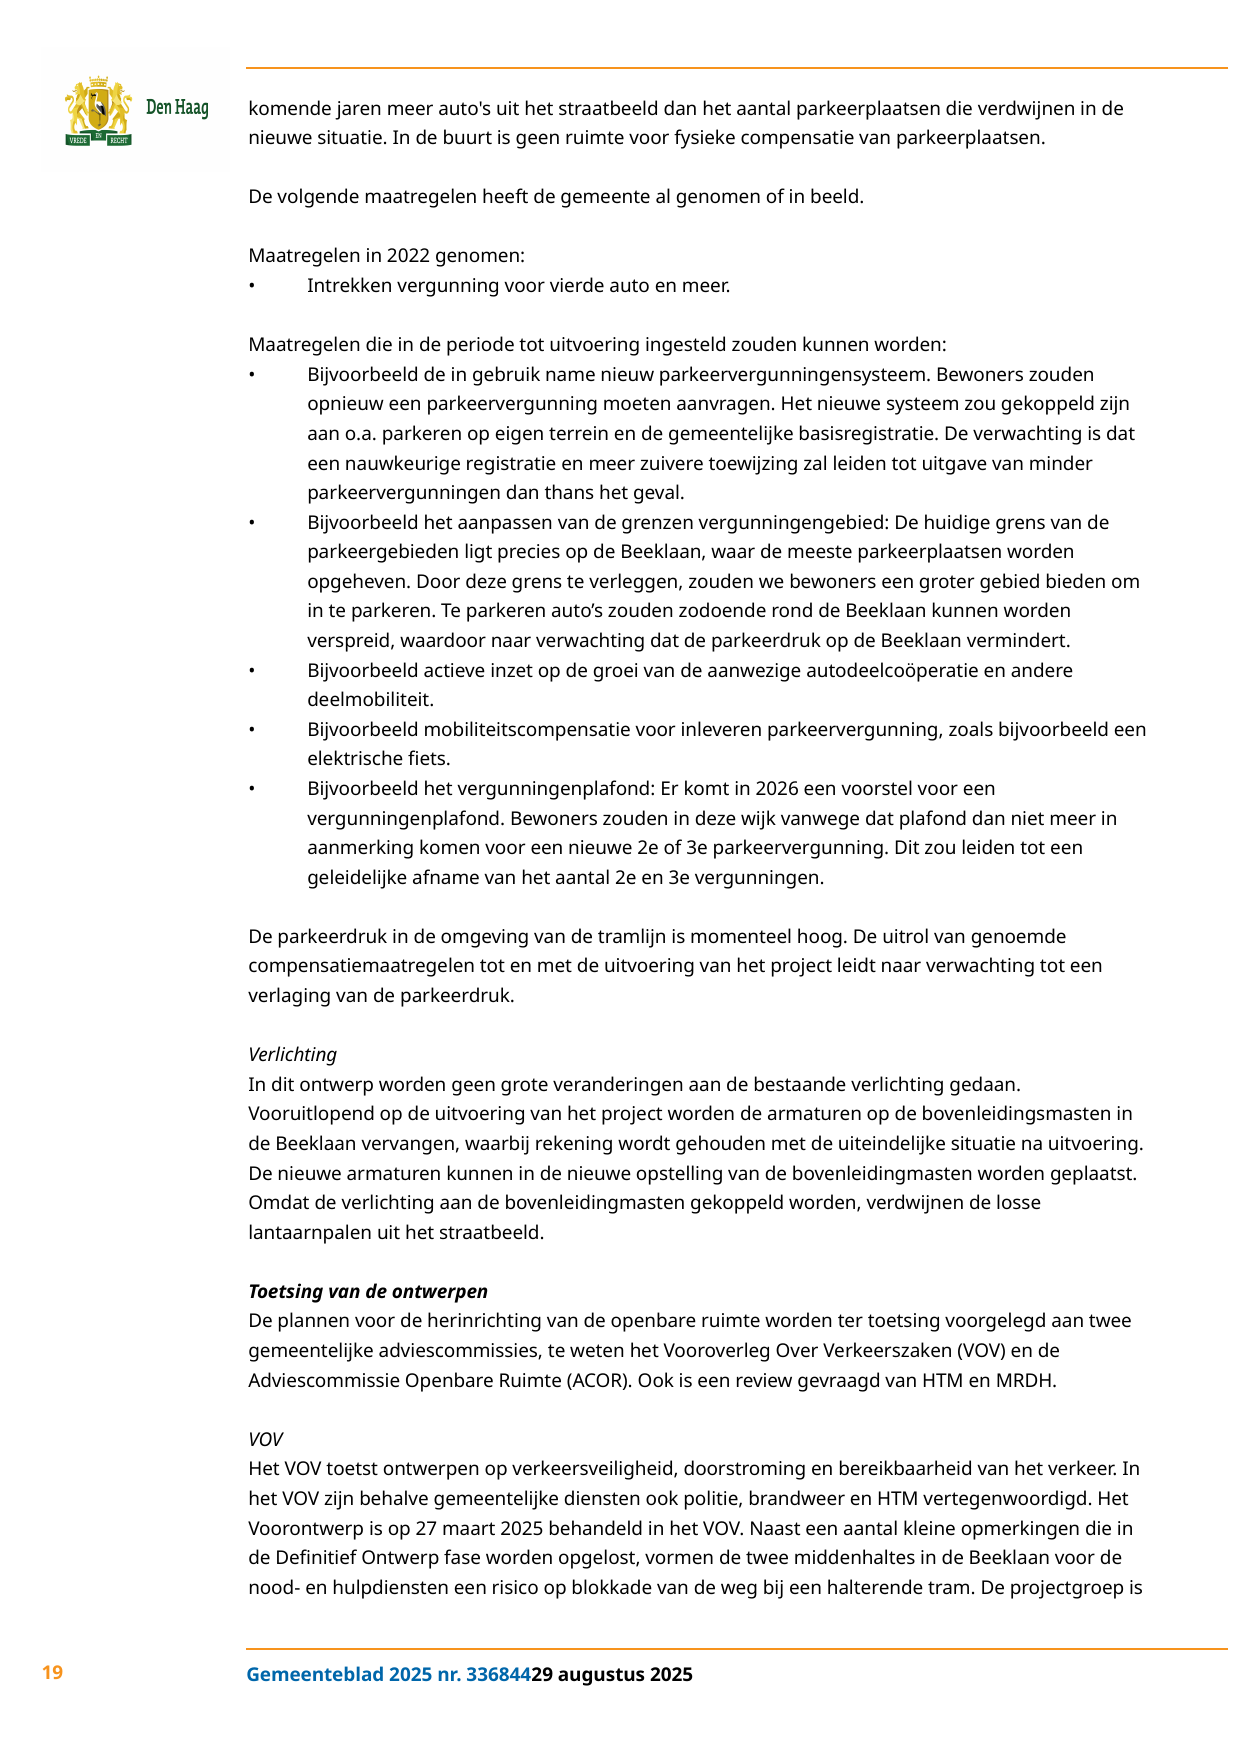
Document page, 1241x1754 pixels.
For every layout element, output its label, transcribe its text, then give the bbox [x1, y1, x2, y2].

list Bijvoorbeeld het aanpassen van de grenzen vergunningengebied: De huidige grens van de parkeergebieden ligt precies op de Beeklaan, waar de meeste parkeerplaatsen worden opgeheven. Door deze grens te verleggen, zouden we bewoners een groter gebied bieden om in te parkeren. Te parkeren auto’s zouden zodoende rond de Beeklaan kunnen worden verspreid, waardoor naar verwachting dat de parkeerdruk op de Beeklaan vermindert. [248, 509, 1152, 653]
text VOV [248, 1426, 1152, 1452]
list Bijvoorbeeld het vergunningenplafond: Er komt in 2026 een voorstel voor een vergunningenplafond. Bewoners zouden in deze wijk vanwege dat plafond dan niet meer in aanmerking komen voor een nieuwe 2e of 3e parkeervergunning. Dit zou leiden tot een geleidelijke afname van het aantal 2e en 3e vergunningen. [248, 775, 1152, 890]
text De volgende maatregelen heeft de gemeente al genomen of in beeld. [248, 183, 1152, 209]
list Bijvoorbeeld actieve inzet op de groei van de aanwezige autodeelcoöperatie en andere deelmobiliteit. [248, 657, 1152, 712]
text Verlichting [248, 1041, 1152, 1067]
text komende jaren meer auto's uit het straatbeeld dan het aantal parkeerplaatsen die verdwijnen in de nieuwe situatie. In de buurt is geen ruimte voor fysieke compensatie van parkeerplaatsen. [248, 95, 1152, 150]
text De plannen voor de herinrichting van de openbare ruimte worden ter toetsing voorgelegd aan twee gemeentelijke adviescommissies, te weten het Vooroverleg Over Verkeerszaken (VOV) en de Adviescommissie Openbare Ruimte (ACOR). Ook is een review gevraagd van HTM en MRDH. [248, 1308, 1152, 1393]
text In dit ontwerp worden geen grote veranderingen aan de bestaande verlichting gedaan. Vooruitlopend op de uitvoering van het project worden de armaturen op de bovenleidingsmasten in de Beeklaan vervangen, waarbij rekening wordt gehouden met de uiteindelijke situatie na uitvoering. De nieuwe armaturen kunnen in de nieuwe opstelling van de bovenleidingmasten worden geplaatst. [248, 1071, 1152, 1186]
list Bijvoorbeeld de in gebruik name nieuw parkeervergunningensysteem. Bewoners zouden opnieuw een parkeervergunning moeten aanvragen. Het nieuwe systeem zou gekoppeld zijn aan o.a. parkeren op eigen terrein en de gemeentelijke basisregistratie. De verwachting is dat een nauwkeurige registratie en meer zuivere toewijzing zal leiden tot uitgave van minder parkeervergunningen dan thans het geval. [248, 361, 1152, 505]
text Het VOV toetst ontwerpen op verkeersveiligheid, doorstroming en bereikbaarheid van het verkeer. In het VOV zijn behalve gemeentelijke diensten ook politie, brandweer en HTM vertegenwoordigd. Het Voorontwerp is op 27 maart 2025 behandeld in het VOV. Naast een aantal kleine opmerkingen die in de Definitief Ontwerp fase worden opgelost, vormen de twee middenhaltes in de Beeklaan voor de nood- en hulpdiensten een risico op blokkade van de weg bij een halterende tram. De projectgroep is [248, 1456, 1152, 1600]
text Maatregelen die in de periode tot uitvoering ingesteld zouden kunnen worden: [248, 331, 1152, 357]
text Omdat de verlichting aan de bovenleidingmasten gekoppeld worden, verdwijnen de losse lantaarnpalen uit het straatbeeld. [248, 1189, 1152, 1245]
picture [41, 47, 231, 172]
text Maatregelen in 2022 genomen: [248, 243, 1152, 268]
text Toetsing van de ontwerpen [248, 1278, 1152, 1304]
list Intrekken vergunning voor vierde auto en meer. [248, 272, 1152, 298]
list Bijvoorbeeld mobiliteitscompensatie voor inleveren parkeervergunning, zoals bijvoorbeeld een elektrische fiets. [248, 716, 1152, 771]
text De parkeerdruk in de omgeving van de tramlijn is momenteel hoog. De uitrol van genoemde compensatiemaatregelen tot en met de uitvoering van het project leidt naar verwachting tot een verlaging van de parkeerdruk. [248, 923, 1152, 1008]
